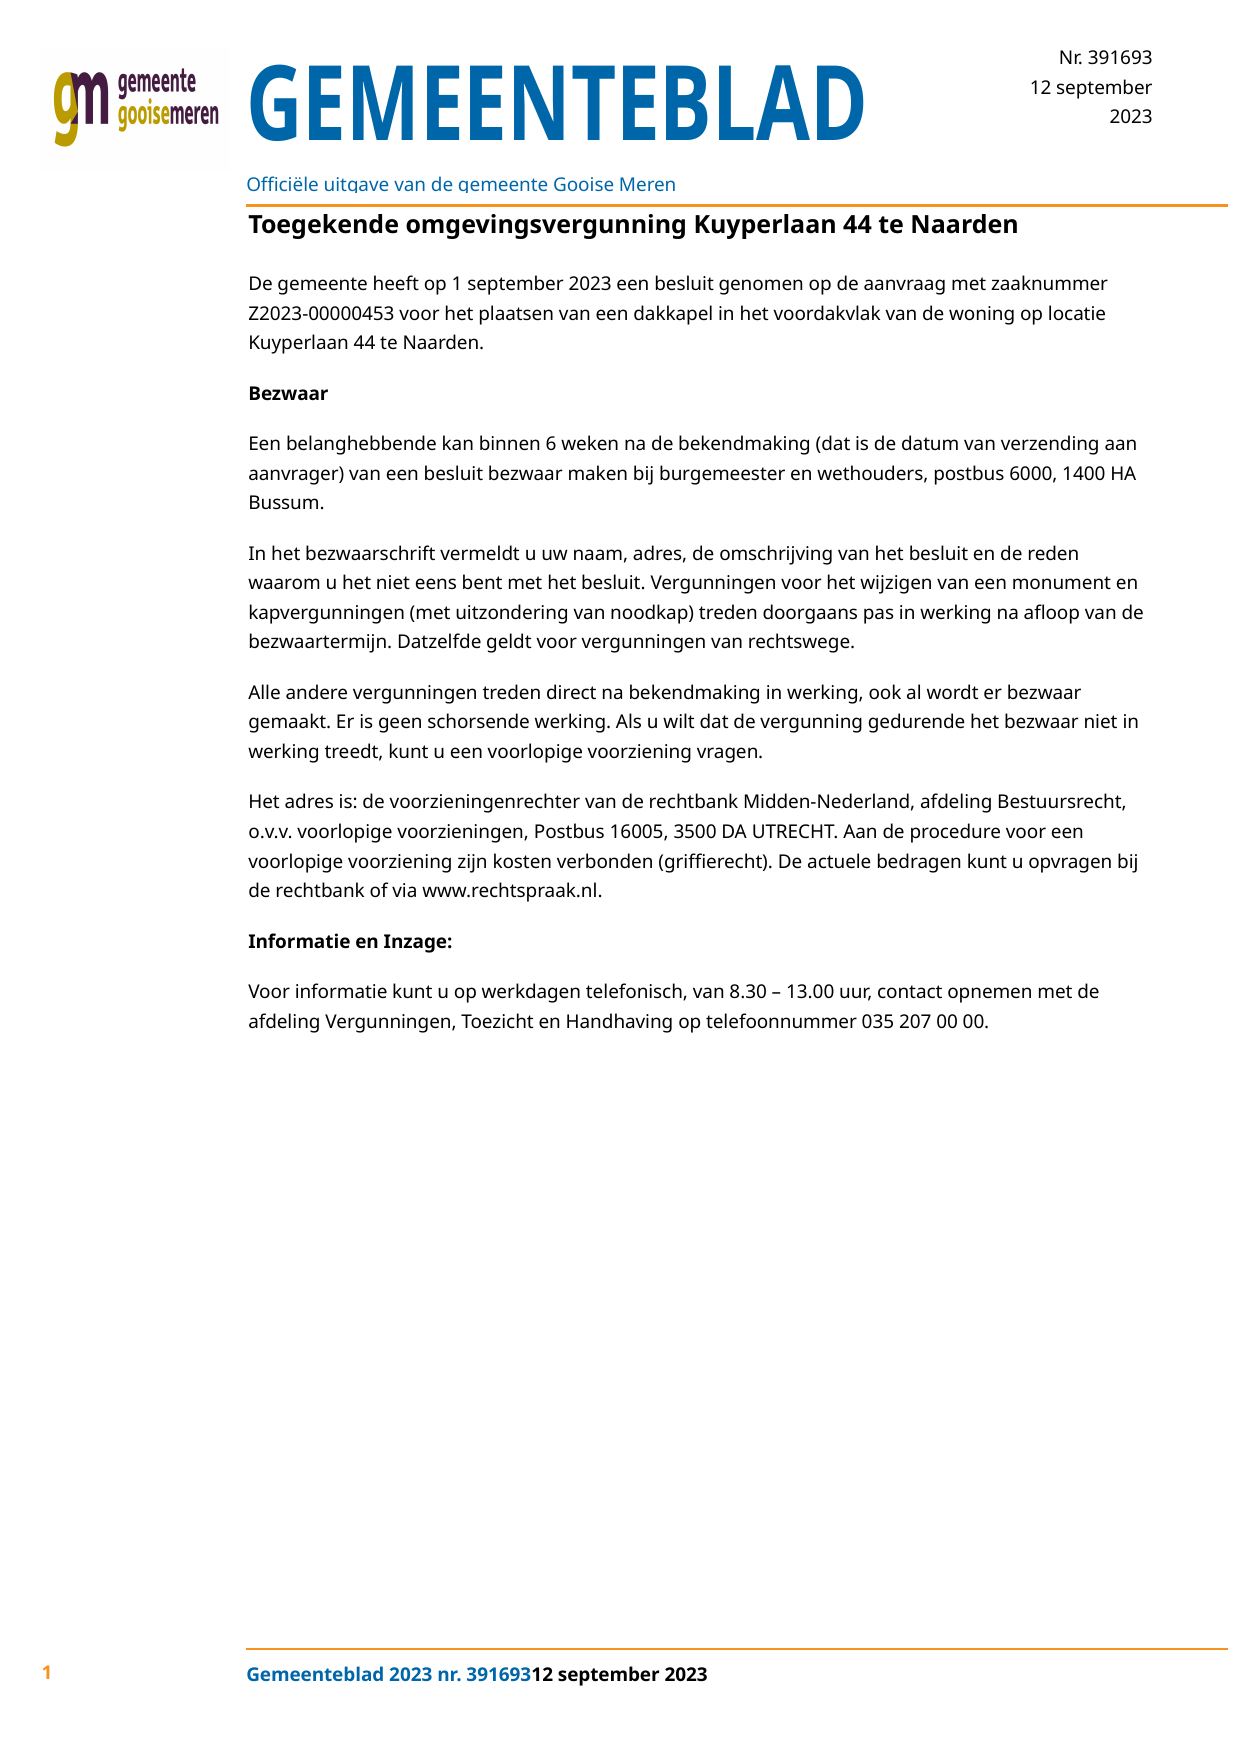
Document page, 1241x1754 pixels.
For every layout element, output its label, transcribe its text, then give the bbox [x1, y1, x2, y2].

text Toegekende omgevingsvergunning Kuyperlaan 44 te Naarden [248, 207, 1152, 241]
text Het adres is: de voorzieningenrechter van de rechtbank Midden-Nederland, afdeling Bestuursrecht, o.v.v. voorlopige voorzieningen, Postbus 16005, 3500 DA UTRECHT. Aan de procedure voor een voorlopige voorziening zijn kosten verbonden (griffierecht). De actuele bedragen kunt u opvragen bij de rechtbank of via www.rechtspraak.nl. [248, 789, 1152, 903]
text Informatie en Inzage: [248, 928, 1152, 953]
text Bezwaar [248, 380, 1152, 406]
picture [41, 47, 231, 172]
text De gemeente heeft op 1 september 2023 een besluit genomen op de aanvraag met zaaknummer Z2023-00000453 voor het plaatsen van een dakkapel in het voordakvlak van de woning op locatie Kuyperlaan 44 te Naarden. [248, 270, 1152, 355]
text In het bezwaarschrift vermeldt u uw naam, adres, de omschrijving van het besluit en de reden waarom u het niet eens bent met het besluit. Vergunningen voor het wijzigen van een monument en kapvergunningen (met uitzondering van noodkap) treden doorgaans pas in werking na afloop van de bezwaartermijn. Datzelfde geldt voor vergunningen van rechtswege. [248, 540, 1152, 654]
text Een belanghebbende kan binnen 6 weken na de bekendmaking (dat is de datum van verzending aan aanvrager) van een besluit bezwaar maken bij burgemeester en wethouders, postbus 6000, 1400 HA Bussum. [248, 430, 1152, 515]
text Voor informatie kunt u op werkdagen telefonisch, van 8.30 – 13.00 uur, contact opnemen met de afdeling Vergunningen, Toezicht en Handhaving op telefoonnummer 035 207 00 00. [248, 978, 1152, 1033]
text Alle andere vergunningen treden direct na bekendmaking in werking, ook al wordt er bezwaar gemaakt. Er is geen schorsende werking. Als u wilt dat de vergunning gedurende het bezwaar niet in werking treedt, kunt u een voorlopige voorziening vragen. [248, 679, 1152, 764]
